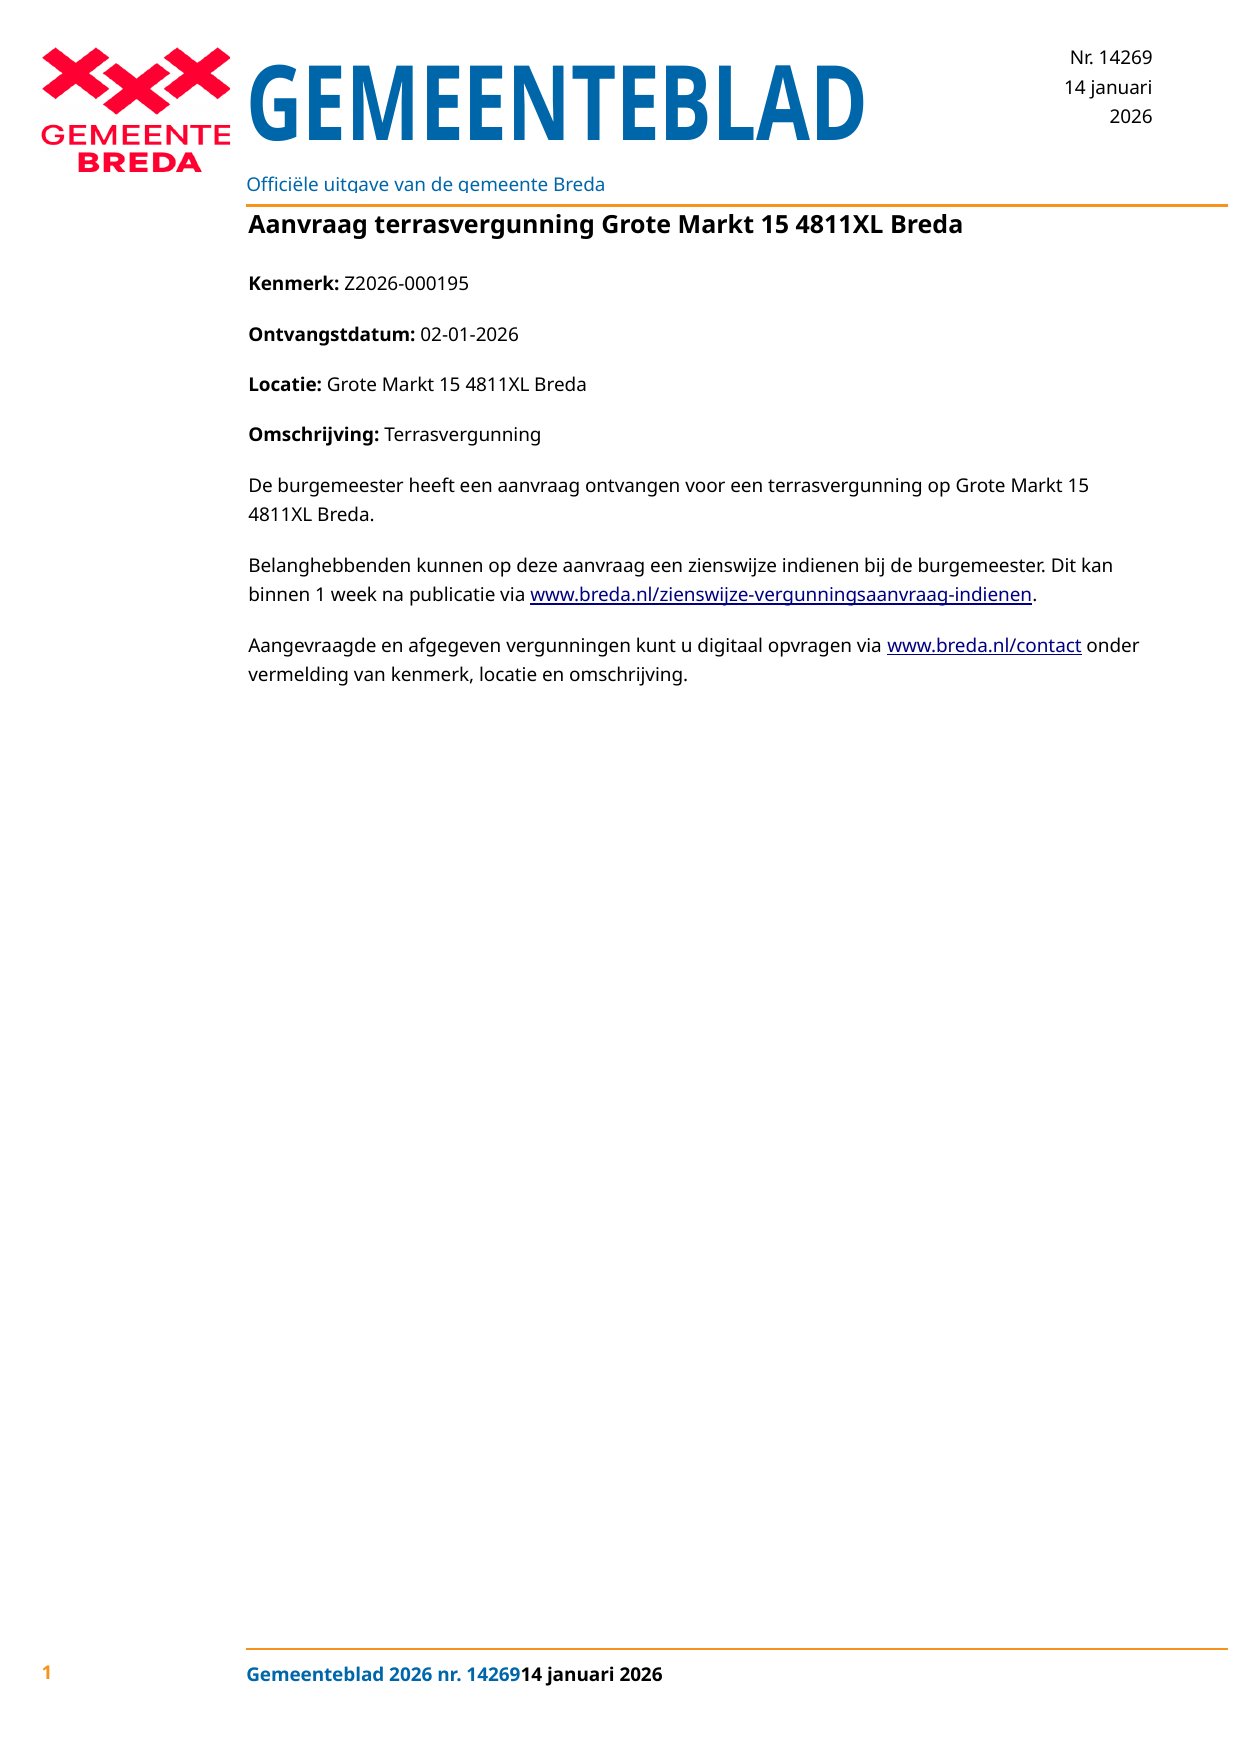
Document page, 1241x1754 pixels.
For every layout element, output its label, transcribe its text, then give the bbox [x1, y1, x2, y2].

picture [41, 47, 231, 172]
text Kenmerk: Z2026-000195 [248, 270, 1152, 296]
text Omschrijving: Terrasvergunning [248, 422, 1152, 447]
text De burgemeester heeft een aanvraag ontvangen voor een terrasvergunning op Grote Markt 15 4811XL Breda. [248, 472, 1152, 527]
text Ontvangstdatum: 02-01-2026 [248, 321, 1152, 346]
text Aangevraagde en afgegeven vergunningen kunt u digitaal opvragen via www.breda.nl/contact onder vermelding van kenmerk, locatie en omschrijving. [248, 632, 1152, 687]
text Locatie: Grote Markt 15 4811XL Breda [248, 371, 1152, 397]
text Aanvraag terrasvergunning Grote Markt 15 4811XL Breda [248, 207, 1152, 241]
text Belanghebbenden kunnen op deze aanvraag een zienswijze indienen bij de burgemeester. Dit kan binnen 1 week na publicatie via www.breda.nl/zienswijze-vergunningsaanvraag-indienen. [248, 552, 1152, 607]
